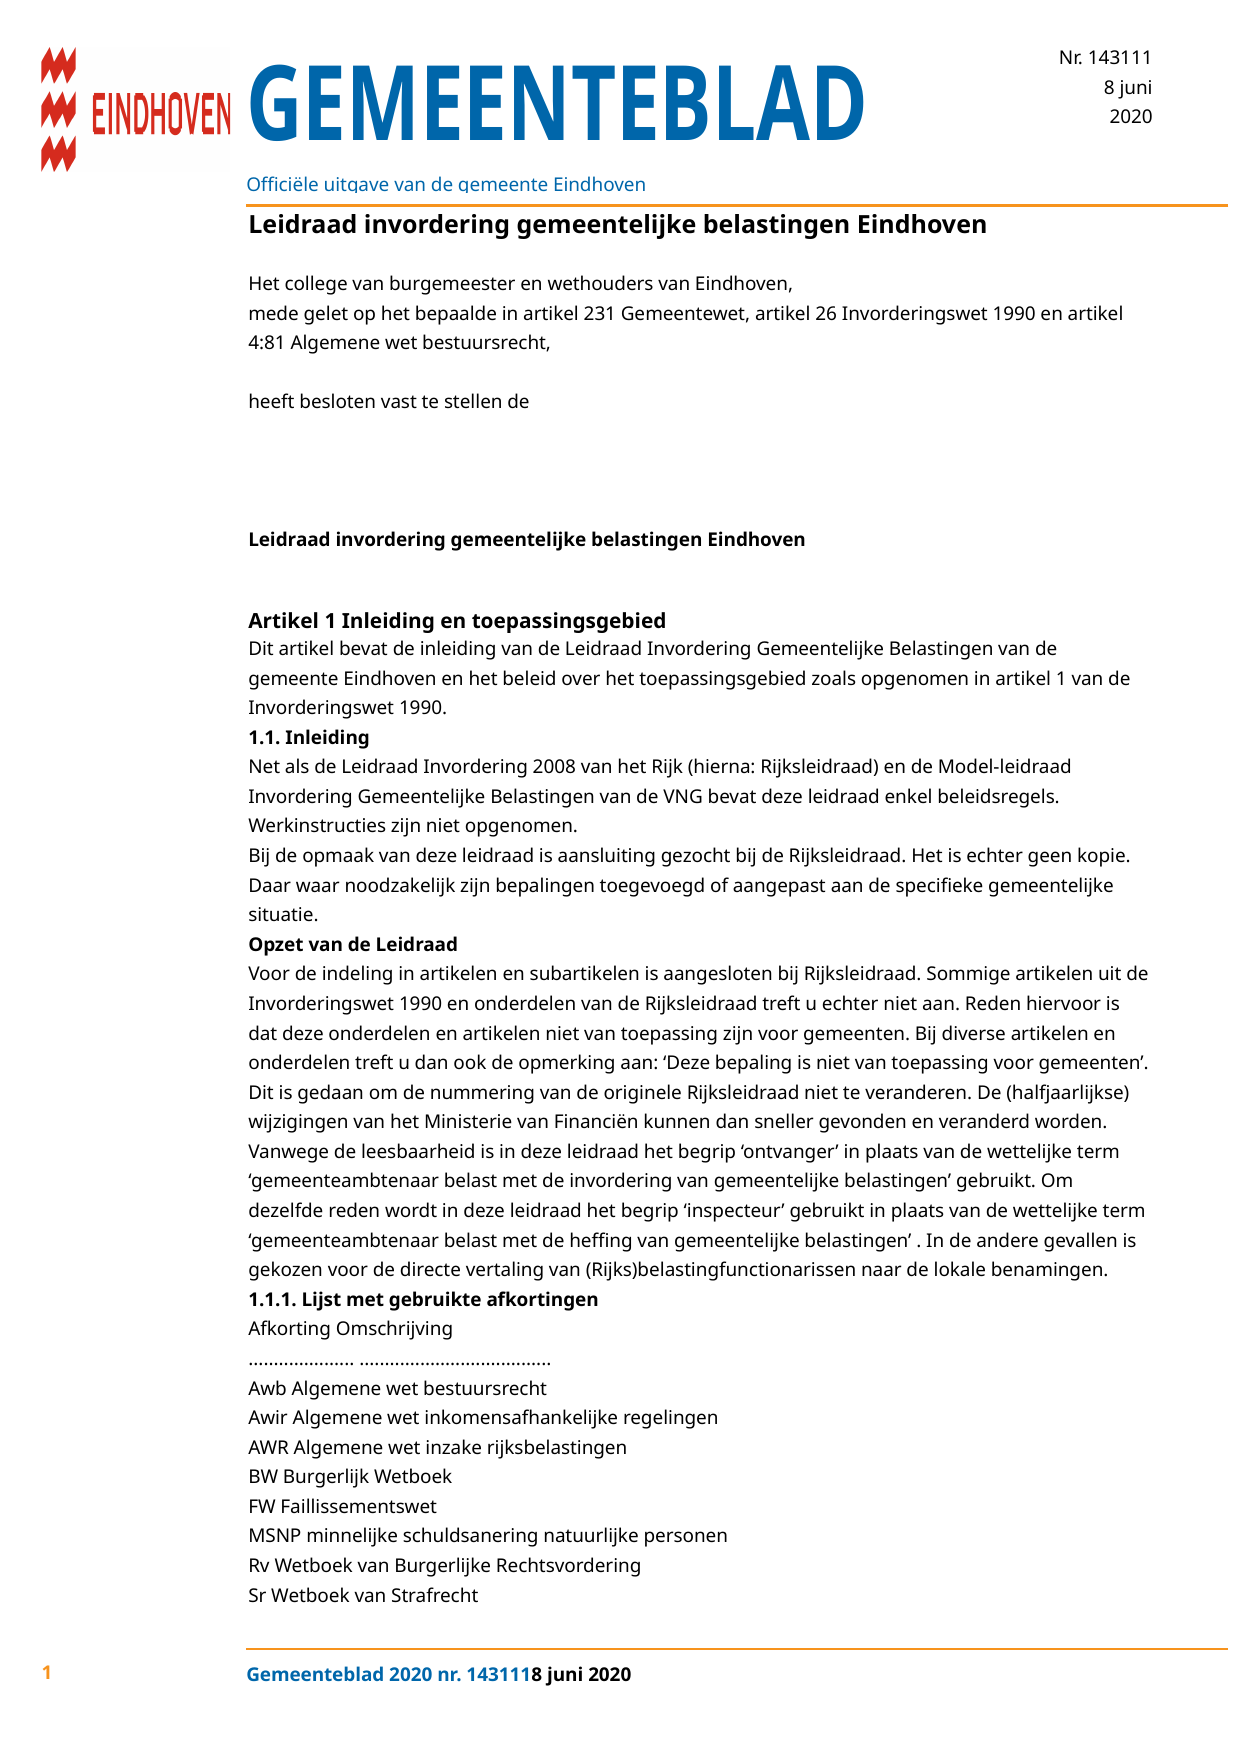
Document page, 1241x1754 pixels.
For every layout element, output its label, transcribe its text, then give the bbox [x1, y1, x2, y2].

text FW Faillissementswet [248, 1493, 1152, 1519]
text Bij de opmaak van deze leidraad is aansluiting gezocht bij de Rijksleidraad. Het is echter geen kopie. Daar waar noodzakelijk zijn bepalingen toegevoegd of aangepast aan de specifieke gemeentelijke situatie. [248, 842, 1152, 927]
text Dit artikel bevat de inleiding van de Leidraad Invordering Gemeentelijke Belastingen van de gemeente Eindhoven en het beleid over het toepassingsgebied zoals opgenomen in artikel 1 van de Invorderingswet 1990. [248, 635, 1152, 720]
text 4:81 Algemene wet bestuursrecht, [248, 329, 1152, 355]
text Leidraad invordering gemeentelijke belastingen Eindhoven [248, 207, 1152, 241]
text heeft besloten vast te stellen de [248, 389, 1152, 414]
text 1.1. Inleiding [248, 724, 1152, 749]
text Artikel 1 Inleiding en toepassingsgebied [248, 607, 1152, 635]
picture [41, 47, 231, 172]
text Het college van burgemeester en wethouders van Eindhoven, [248, 270, 1152, 296]
text AWR Algemene wet inzake rijksbelastingen [248, 1434, 1152, 1459]
text 1.1.1. Lijst met gebruikte afkortingen [248, 1286, 1152, 1312]
text Sr Wetboek van Strafrecht [248, 1582, 1152, 1607]
text Opzet van de Leidraad [248, 931, 1152, 957]
text ..................... ...................................... [248, 1345, 1152, 1371]
text BW Burgerlijk Wetboek [248, 1463, 1152, 1489]
text mede gelet op het bepaalde in artikel 231 Gemeentewet, artikel 26 Invorderingswet 1990 en artikel [248, 300, 1152, 326]
text Afkorting Omschrijving [248, 1316, 1152, 1341]
text Awb Algemene wet bestuursrecht [248, 1375, 1152, 1400]
text Leidraad invordering gemeentelijke belastingen Eindhoven [248, 527, 1152, 552]
text Awir Algemene wet inkomensafhankelijke regelingen [248, 1404, 1152, 1430]
text Vanwege de leesbaarheid is in deze leidraad het begrip ‘ontvanger’ in plaats van de wettelijke term ‘gemeenteambtenaar belast met de invordering van gemeentelijke belastingen’ gebruikt. Om dezelfde reden wordt in deze leidraad het begrip ‘inspecteur’ gebruikt in plaats van de wettelijke term ‘gemeenteambtenaar belast met de heffing van gemeentelijke belastingen’ . In de andere gevallen is gekozen voor de directe vertaling van (Rijks)belastingfunctionarissen naar de lokale benamingen. [248, 1138, 1152, 1282]
text Rv Wetboek van Burgerlijke Rechtsvordering [248, 1552, 1152, 1578]
text Net als de Leidraad Invordering 2008 van het Rijk (hierna: Rijksleidraad) en de Model-leidraad Invordering Gemeentelijke Belastingen van de VNG bevat deze leidraad enkel beleidsregels. Werkinstructies zijn niet opgenomen. [248, 753, 1152, 838]
text MSNP minnelijke schuldsanering natuurlijke personen [248, 1523, 1152, 1548]
text Voor de indeling in artikelen en subartikelen is aangesloten bij Rijksleidraad. Sommige artikelen uit de Invorderingswet 1990 en onderdelen van de Rijksleidraad treft u echter niet aan. Reden hiervoor is dat deze onderdelen en artikelen niet van toepassing zijn voor gemeenten. Bij diverse artikelen en onderdelen treft u dan ook de opmerking aan: ‘Deze bepaling is niet van toepassing voor gemeenten’. Dit is gedaan om de nummering van de originele Rijksleidraad niet te veranderen. De (halfjaarlijkse) wijzigingen van het Ministerie van Financiën kunnen dan sneller gevonden en veranderd worden. [248, 961, 1152, 1134]
